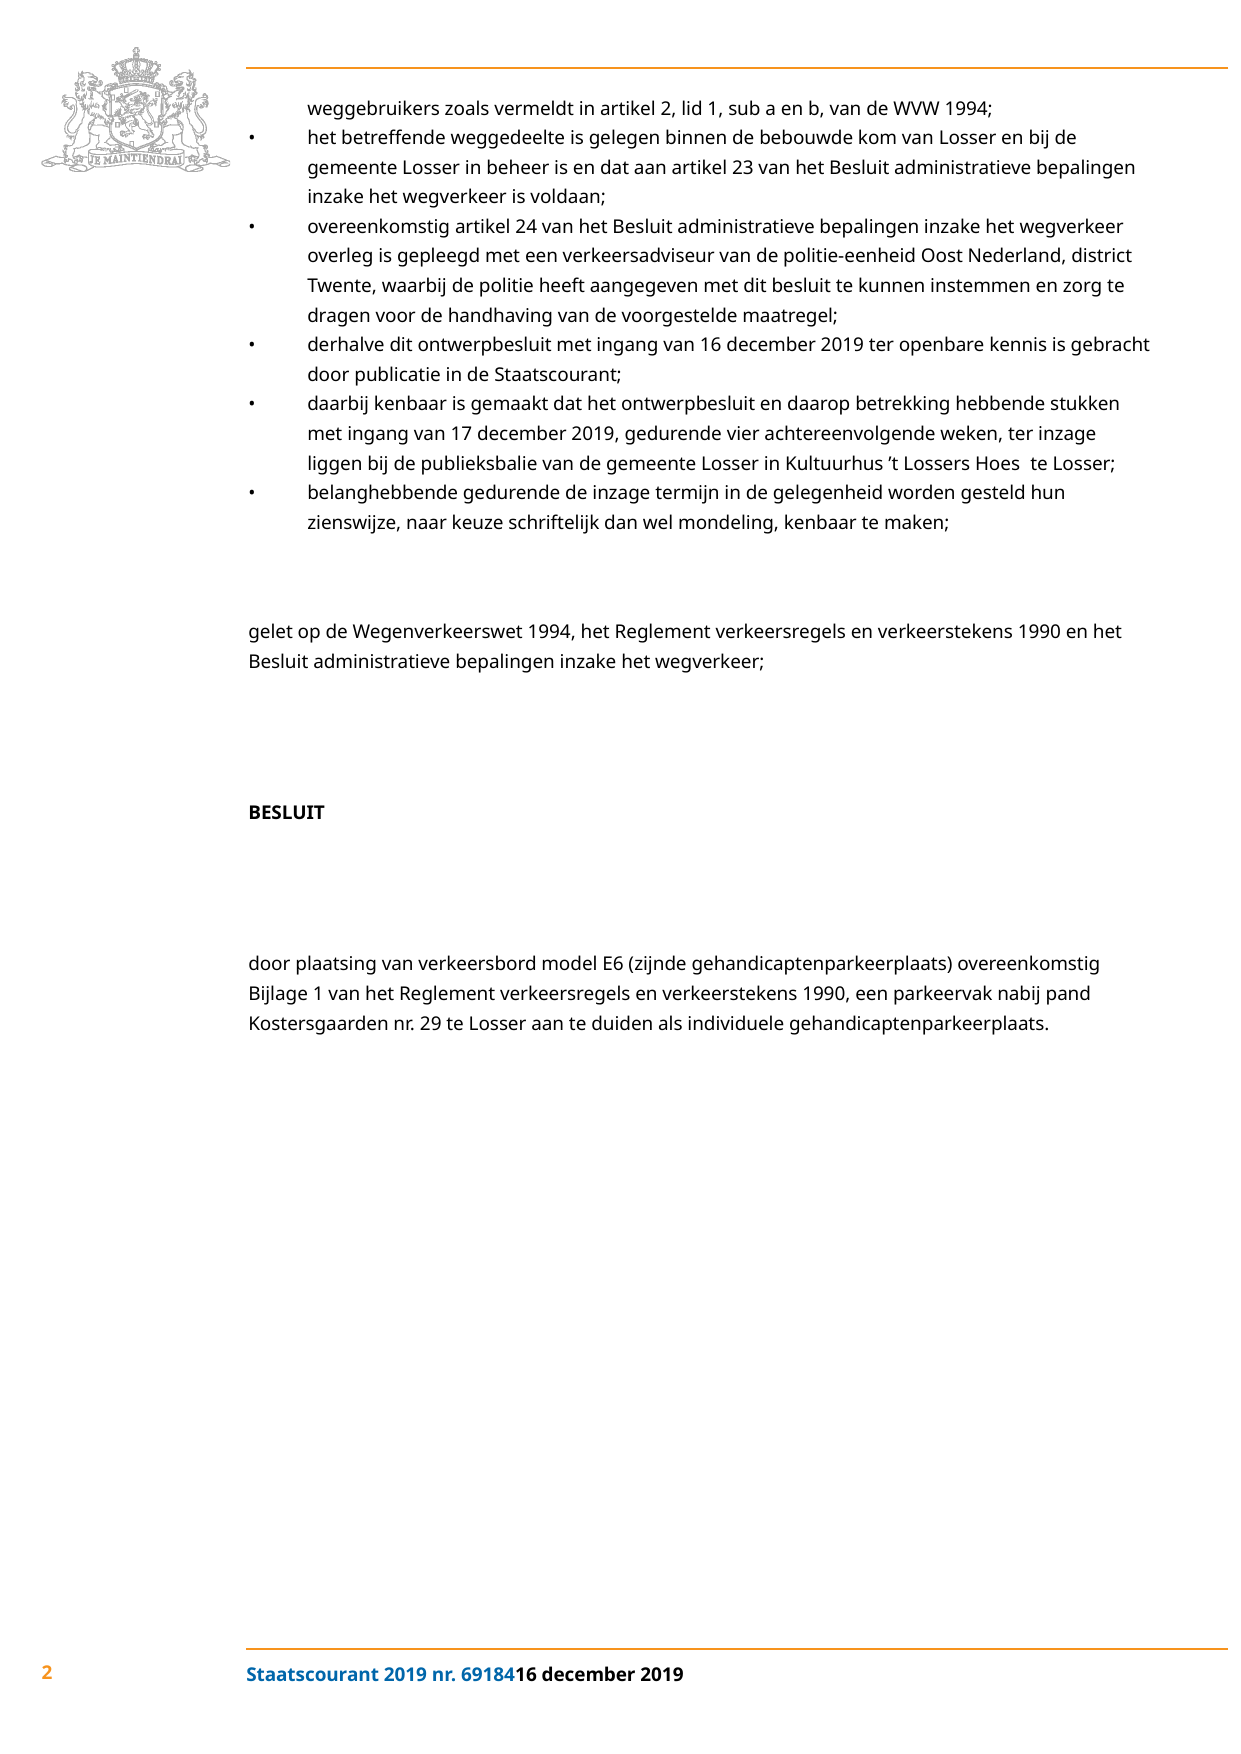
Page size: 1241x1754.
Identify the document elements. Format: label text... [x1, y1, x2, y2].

text BESLUIT [248, 799, 1152, 825]
picture [41, 47, 231, 172]
list het betreffende weggedeelte is gelegen binnen de bebouwde kom van Losser en bij de gemeente Losser in beheer is en dat aan artikel 23 van het Besluit administratieve bepalingen inzake het wegverkeer is voldaan; [248, 124, 1152, 209]
list weggebruikers zoals vermeldt in artikel 2, lid 1, sub a en b, van de WVW 1994; [248, 95, 1152, 121]
list overeenkomstig artikel 24 van het Besluit administratieve bepalingen inzake het wegverkeer overleg is gepleegd met een verkeersadviseur van de politie-eenheid Oost Nederland, district Twente, waarbij de politie heeft aangegeven met dit besluit te kunnen instemmen en zorg te dragen voor de handhaving van de voorgestelde maatregel; [248, 213, 1152, 328]
list daarbij kenbaar is gemaakt dat het ontwerpbesluit en daarop betrekking hebbende stukken met ingang van 17 december 2019, gedurende vier achtereenvolgende weken, ter inzage liggen bij de publieksbalie van de gemeente Losser in Kultuurhus ’t Lossers Hoes te Losser; [248, 391, 1152, 476]
list derhalve dit ontwerpbesluit met ingang van 16 december 2019 ter openbare kennis is gebracht door publicatie in de Staatscourant; [248, 331, 1152, 387]
text gelet op de Wegenverkeerswet 1994, het Reglement verkeersregels en verkeerstekens 1990 en het Besluit administratieve bepalingen inzake het wegverkeer; [248, 618, 1152, 674]
list belanghebbende gedurende de inzage termijn in de gelegenheid worden gesteld hun zienswijze, naar keuze schriftelijk dan wel mondeling, kenbaar te maken; [248, 479, 1152, 535]
text door plaatsing van verkeersbord model E6 (zijnde gehandicaptenparkeerplaats) overeenkomstig Bijlage 1 van het Reglement verkeersregels en verkeerstekens 1990, een parkeervak nabij pand Kostersgaarden nr. 29 te Losser aan te duiden als individuele gehandicaptenparkeerplaats. [248, 951, 1152, 1036]
